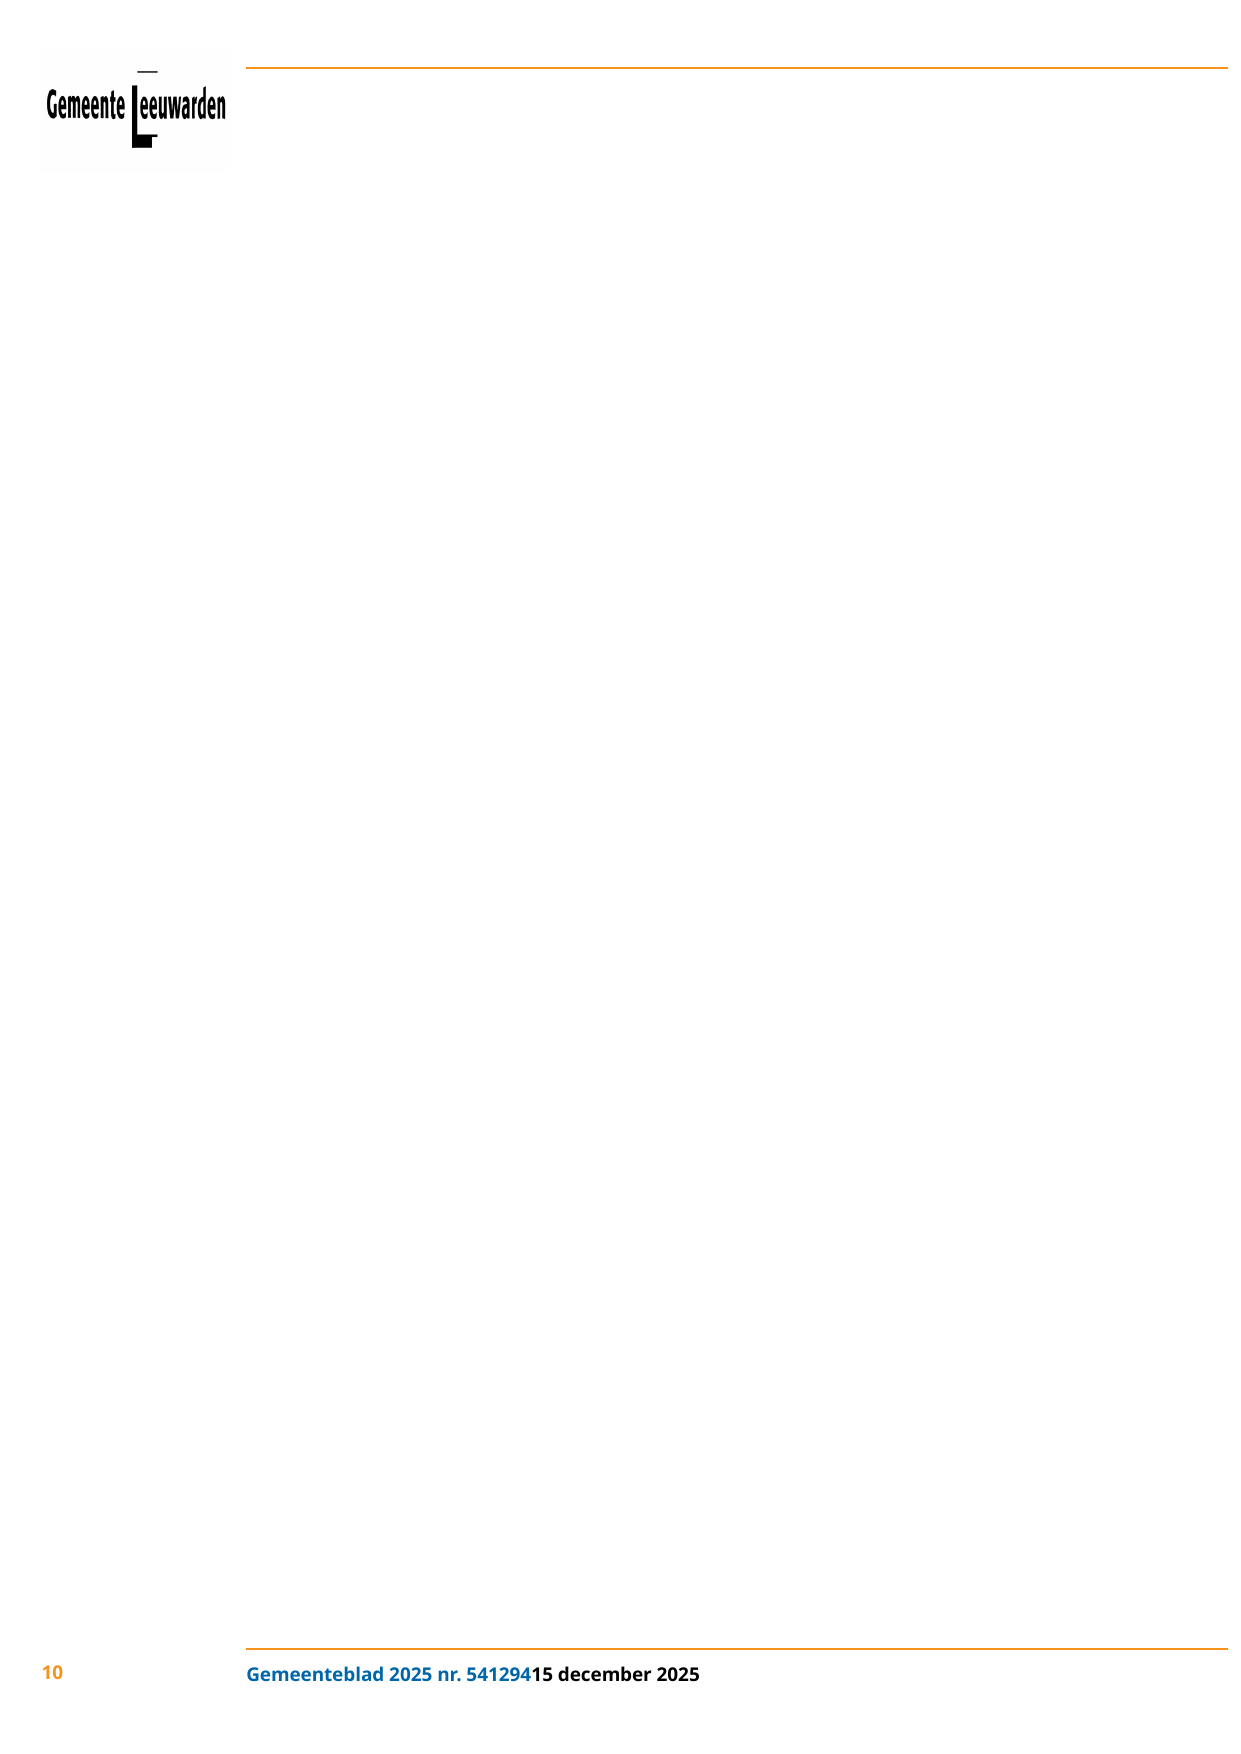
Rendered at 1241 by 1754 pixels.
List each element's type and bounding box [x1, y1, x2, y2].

picture [41, 47, 231, 172]
